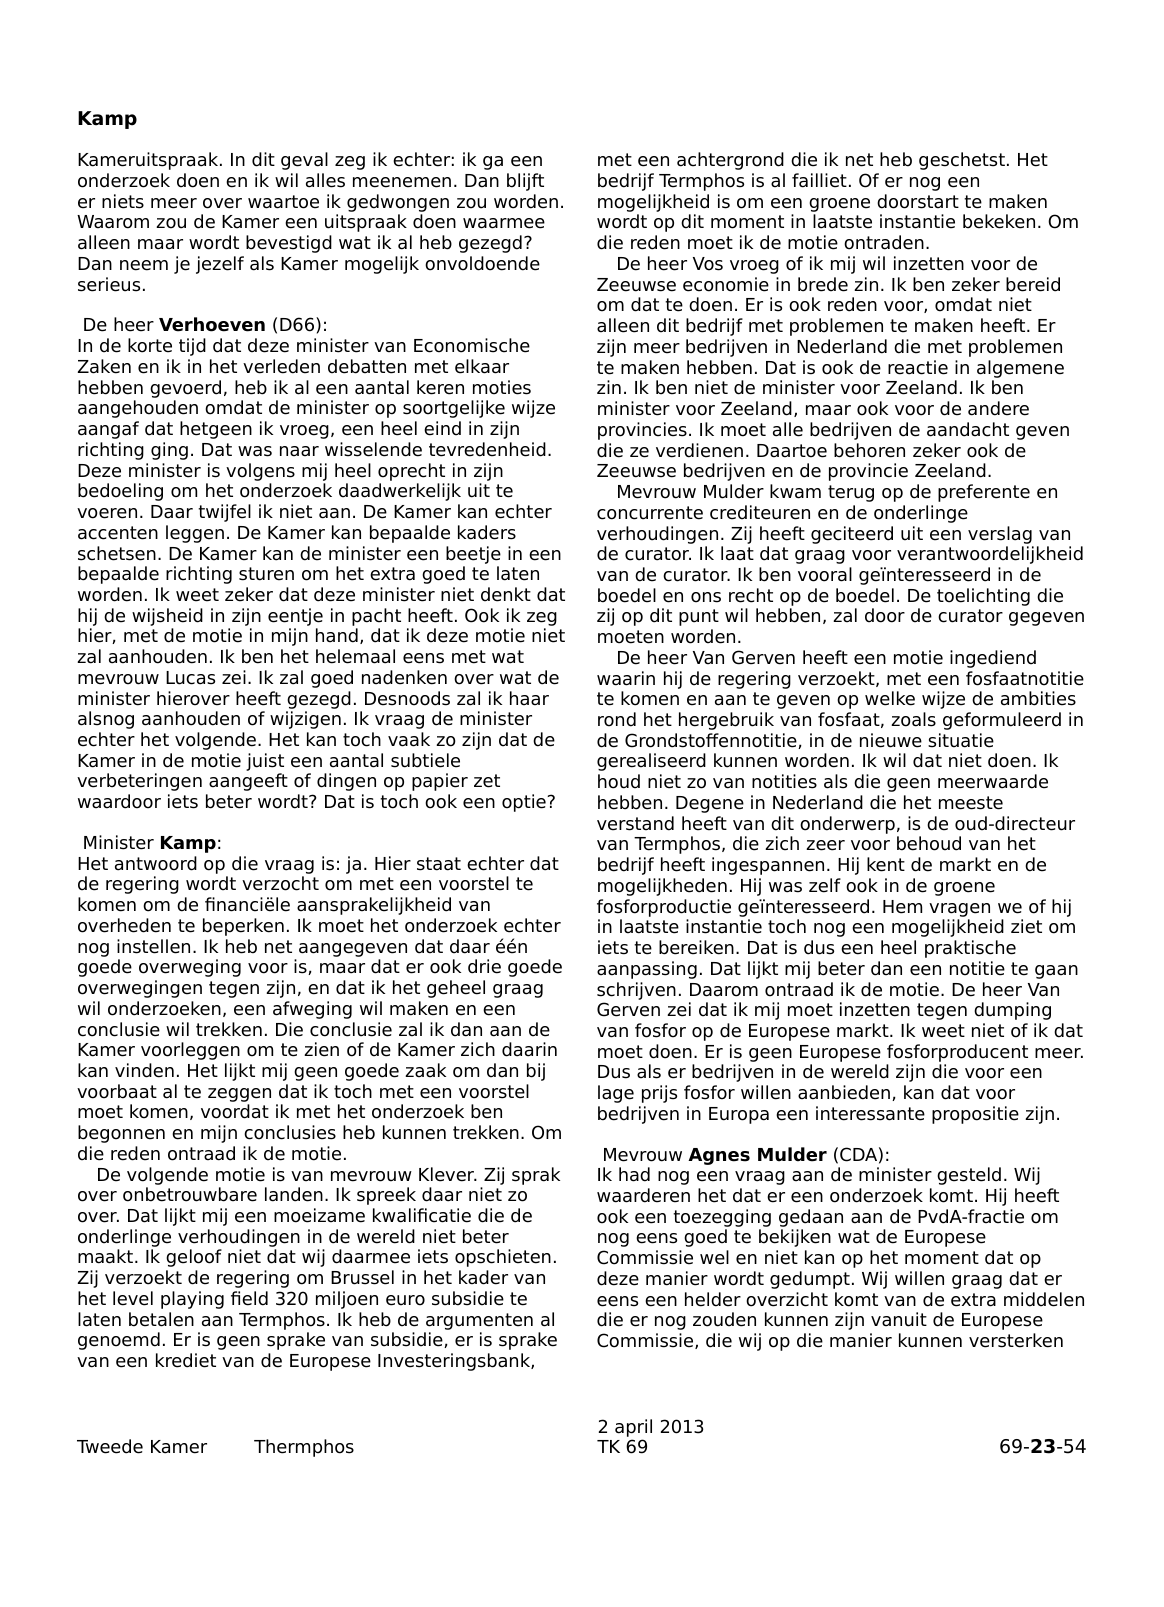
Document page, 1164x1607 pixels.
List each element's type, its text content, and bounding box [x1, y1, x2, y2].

text Ik had nog een vraag aan de minister gesteld. Wij waarderen het dat er een onderzoek komt. Hij heeft ook een toezegging gedaan aan de PvdA-fractie om nog eens goed te bekijken wat de Europese Commissie wel en niet kan op het moment dat op deze manier wordt gedumpt. Wij willen graag dat er eens een helder overzicht komt van de extra middelen die er nog zouden kunnen zijn vanuit de Europese Commissie, die wij op die manier kunnen versterken [596, 1165, 1087, 1352]
text De heer Vos vroeg of ik mij wil inzetten voor de Zeeuwse economie in brede zin. Ik ben zeker bereid om dat te doen. Er is ook reden voor, omdat niet alleen dit bedrijf met problemen te maken heeft. Er zijn meer bedrijven in Nederland die met problemen te maken hebben. Dat is ook de reactie in algemene zin. Ik ben niet de minister voor Zeeland. Ik ben minister voor Zeeland, maar ook voor de andere provincies. Ik moet alle bedrijven de aandacht geven die ze verdienen. Daartoe behoren zeker ook de Zeeuwse bedrijven en de provincie Zeeland. [596, 254, 1087, 482]
text Minister Kamp: [77, 833, 567, 853]
text De heer Verhoeven (D66): [77, 315, 567, 336]
text Mevrouw Agnes Mulder (CDA): [596, 1144, 1087, 1165]
text Mevrouw Mulder kwam terug op de preferente en concurrente crediteuren en de onderlinge verhoudingen. Zij heeft geciteerd uit een verslag van de curator. Ik laat dat graag voor verantwoordelijkheid van de curator. Ik ben vooral geïnteresseerd in de boedel en ons recht op de boedel. De toelichting die zij op dit punt wil hebben, zal door de curator gegeven moeten worden. [596, 482, 1087, 648]
text Kameruitspraak. In dit geval zeg ik echter: ik ga een onderzoek doen en ik wil alles meenemen. Dan blijft er niets meer over waartoe ik gedwongen zou worden. Waarom zou de Kamer een uitspraak doen waarmee alleen maar wordt bevestigd wat ik al heb gezegd? Dan neem je jezelf als Kamer mogelijk onvoldoende serieus. [77, 150, 567, 295]
text De volgende motie is van mevrouw Klever. Zij sprak over onbetrouwbare landen. Ik spreek daar niet zo over. Dat lijkt mij een moeizame kwalificatie die de onderlinge verhoudingen in de wereld niet beter maakt. Ik geloof niet dat wij daarmee iets opschieten. Zij verzoekt de regering om Brussel in het kader van het level playing field 320 miljoen euro subsidie te laten betalen aan Termphos. Ik heb de argumenten al genoemd. Er is geen sprake van subsidie, er is sprake van een krediet van de Europese Investeringsbank, [77, 1164, 567, 1372]
text De heer Van Gerven heeft een motie ingediend waarin hij de regering verzoekt, met een fosfaatnotitie te komen en aan te geven op welke wijze de ambities rond het hergebruik van fosfaat, zoals geformuleerd in de Grondstoffennotitie, in de nieuwe situatie gerealiseerd kunnen worden. Ik wil dat niet doen. Ik houd niet zo van notities als die geen meerwaarde hebben. Degene in Nederland die het meeste verstand heeft van dit onderwerp, is de oud-directeur van Termphos, die zich zeer voor behoud van het bedrijf heeft ingespannen. Hij kent de markt en de mogelijkheden. Hij was zelf ook in de groene fosforproductie geïnteresseerd. Hem vragen we of hij in laatste instantie toch nog een mogelijkheid ziet om iets te bereiken. Dat is dus een heel praktische aanpassing. Dat lijkt mij beter dan een notitie te gaan schrijven. Daarom ontraad ik de motie. De heer Van Gerven zei dat ik mij moet inzetten tegen dumping van fosfor op de Europese markt. Ik weet niet of ik dat moet doen. Er is geen Europese fosforproducent meer. Dus als er bedrijven in de wereld zijn die voor een lage prijs fosfor willen aanbieden, kan dat voor bedrijven in Europa een interessante propositie zijn. [596, 648, 1087, 1124]
text met een achtergrond die ik net heb geschetst. Het bedrijf Termphos is al failliet. Of er nog een mogelijkheid is om een groene doorstart te maken wordt op dit moment in laatste instantie bekeken. Om die reden moet ik de motie ontraden. [596, 150, 1087, 254]
text In de korte tijd dat deze minister van Economische Zaken en ik in het verleden debatten met elkaar hebben gevoerd, heb ik al een aantal keren moties aangehouden omdat de minister op soortgelijke wijze aangaf dat hetgeen ik vroeg, een heel eind in zijn richting ging. Dat was naar wisselende tevredenheid. Deze minister is volgens mij heel oprecht in zijn bedoeling om het onderzoek daadwerkelijk uit te voeren. Daar twijfel ik niet aan. De Kamer kan echter accenten leggen. De Kamer kan bepaalde kaders schetsen. De Kamer kan de minister een beetje in een bepaalde richting sturen om het extra goed te laten worden. Ik weet zeker dat deze minister niet denkt dat hij de wijsheid in zijn eentje in pacht heeft. Ook ik zeg hier, met de motie in mijn hand, dat ik deze motie niet zal aanhouden. Ik ben het helemaal eens met wat mevrouw Lucas zei. Ik zal goed nadenken over wat de minister hierover heeft gezegd. Desnoods zal ik haar alsnog aanhouden of wijzigen. Ik vraag de minister echter het volgende. Het kan toch vaak zo zijn dat de Kamer in de motie juist een aantal subtiele verbeteringen aangeeft of dingen op papier zet waardoor iets beter wordt? Dat is toch ook een optie? [77, 336, 567, 813]
text Het antwoord op die vraag is: ja. Hier staat echter dat de regering wordt verzocht om met een voorstel te komen om de financiële aansprakelijkheid van overheden te beperken. Ik moet het onderzoek echter nog instellen. Ik heb net aangegeven dat daar één goede overweging voor is, maar dat er ook drie goede overwegingen tegen zijn, en dat ik het geheel graag wil onderzoeken, een afweging wil maken en een conclusie wil trekken. Die conclusie zal ik dan aan de Kamer voorleggen om te zien of de Kamer zich daarin kan vinden. Het lijkt mij geen goede zaak om dan bij voorbaat al te zeggen dat ik toch met een voorstel moet komen, voordat ik met het onderzoek ben begonnen en mijn conclusies heb kunnen trekken. Om die reden ontraad ik de motie. [77, 853, 567, 1164]
